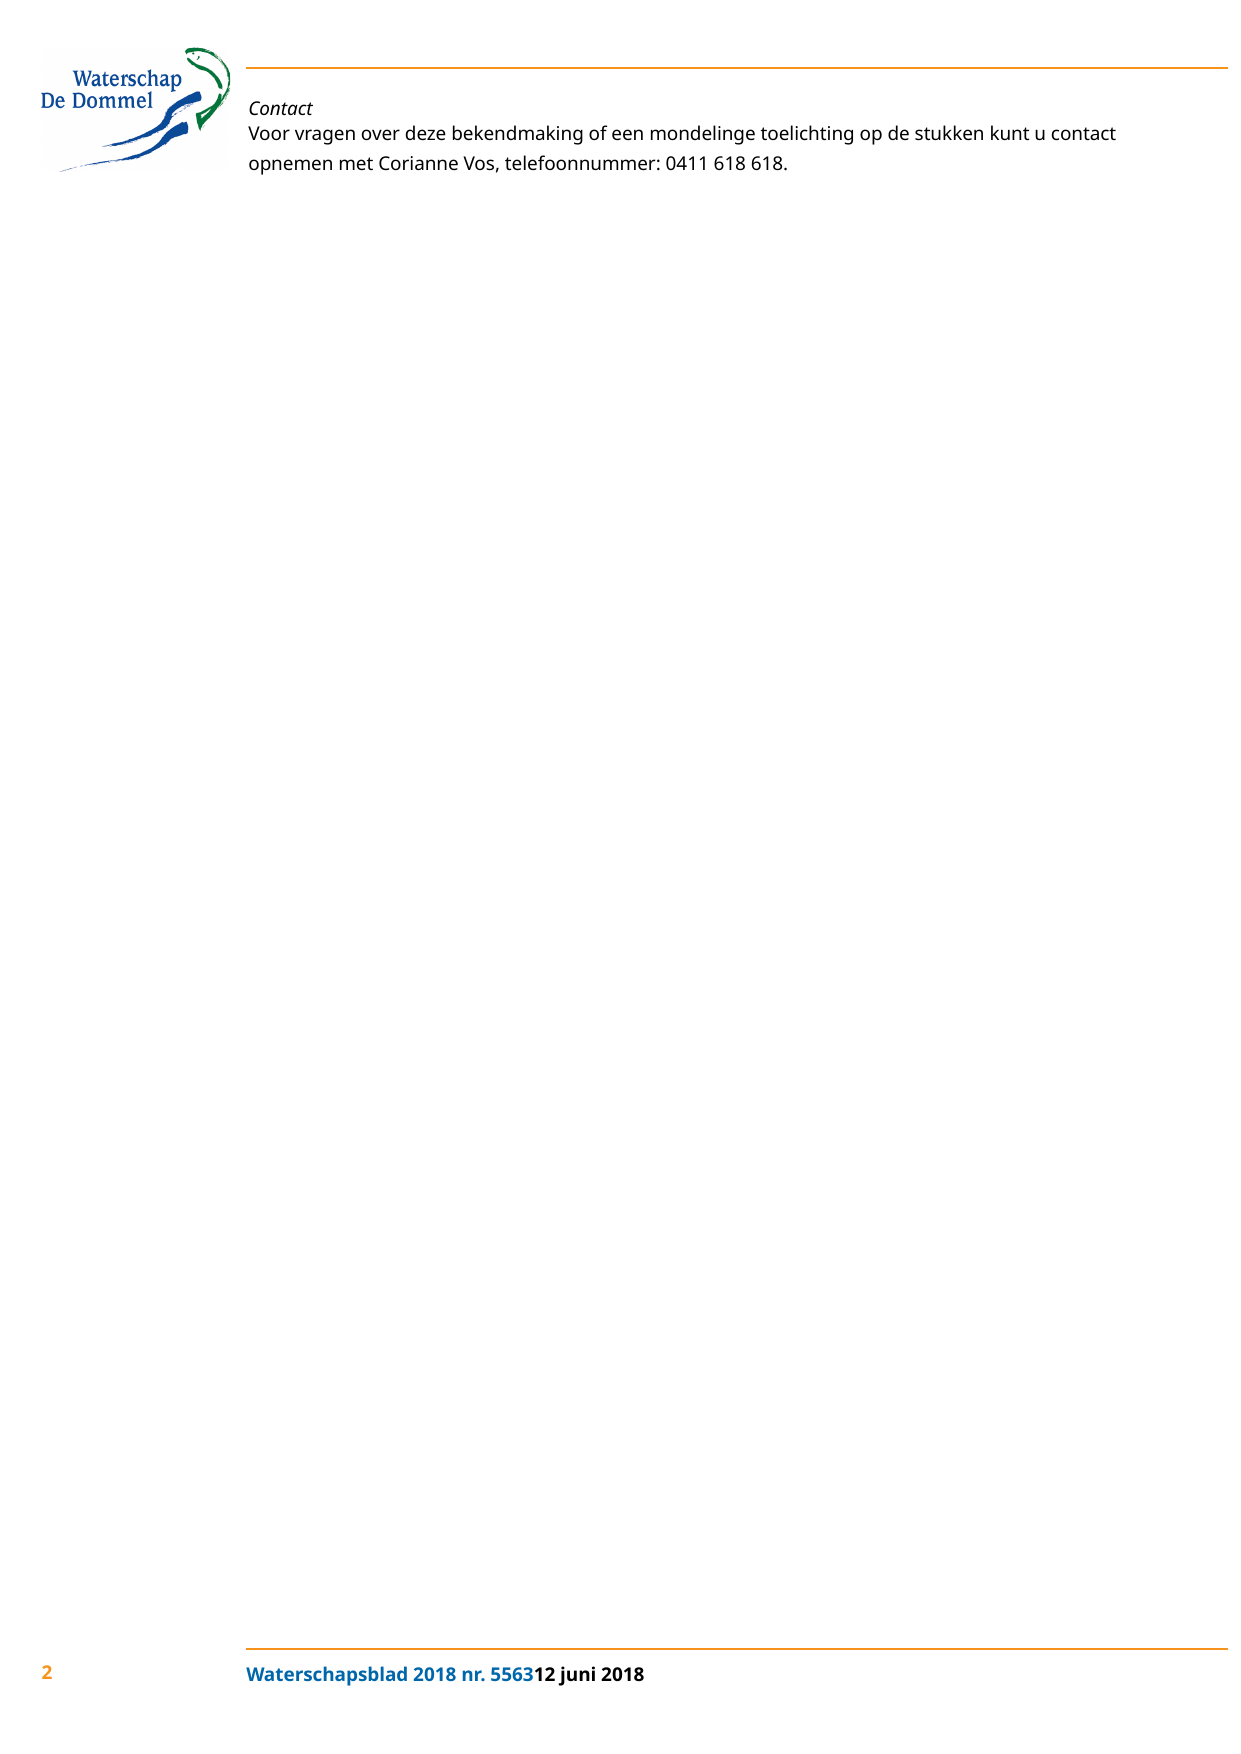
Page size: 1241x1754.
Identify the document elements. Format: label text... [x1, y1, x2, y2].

text Voor vragen over deze bekendmaking of een mondelinge toelichting op de stukken kunt u contact opnemen met Corianne Vos, telefoonnummer: 0411 618 618. [248, 121, 1152, 176]
text Contact [248, 95, 1152, 121]
picture [41, 47, 231, 172]
